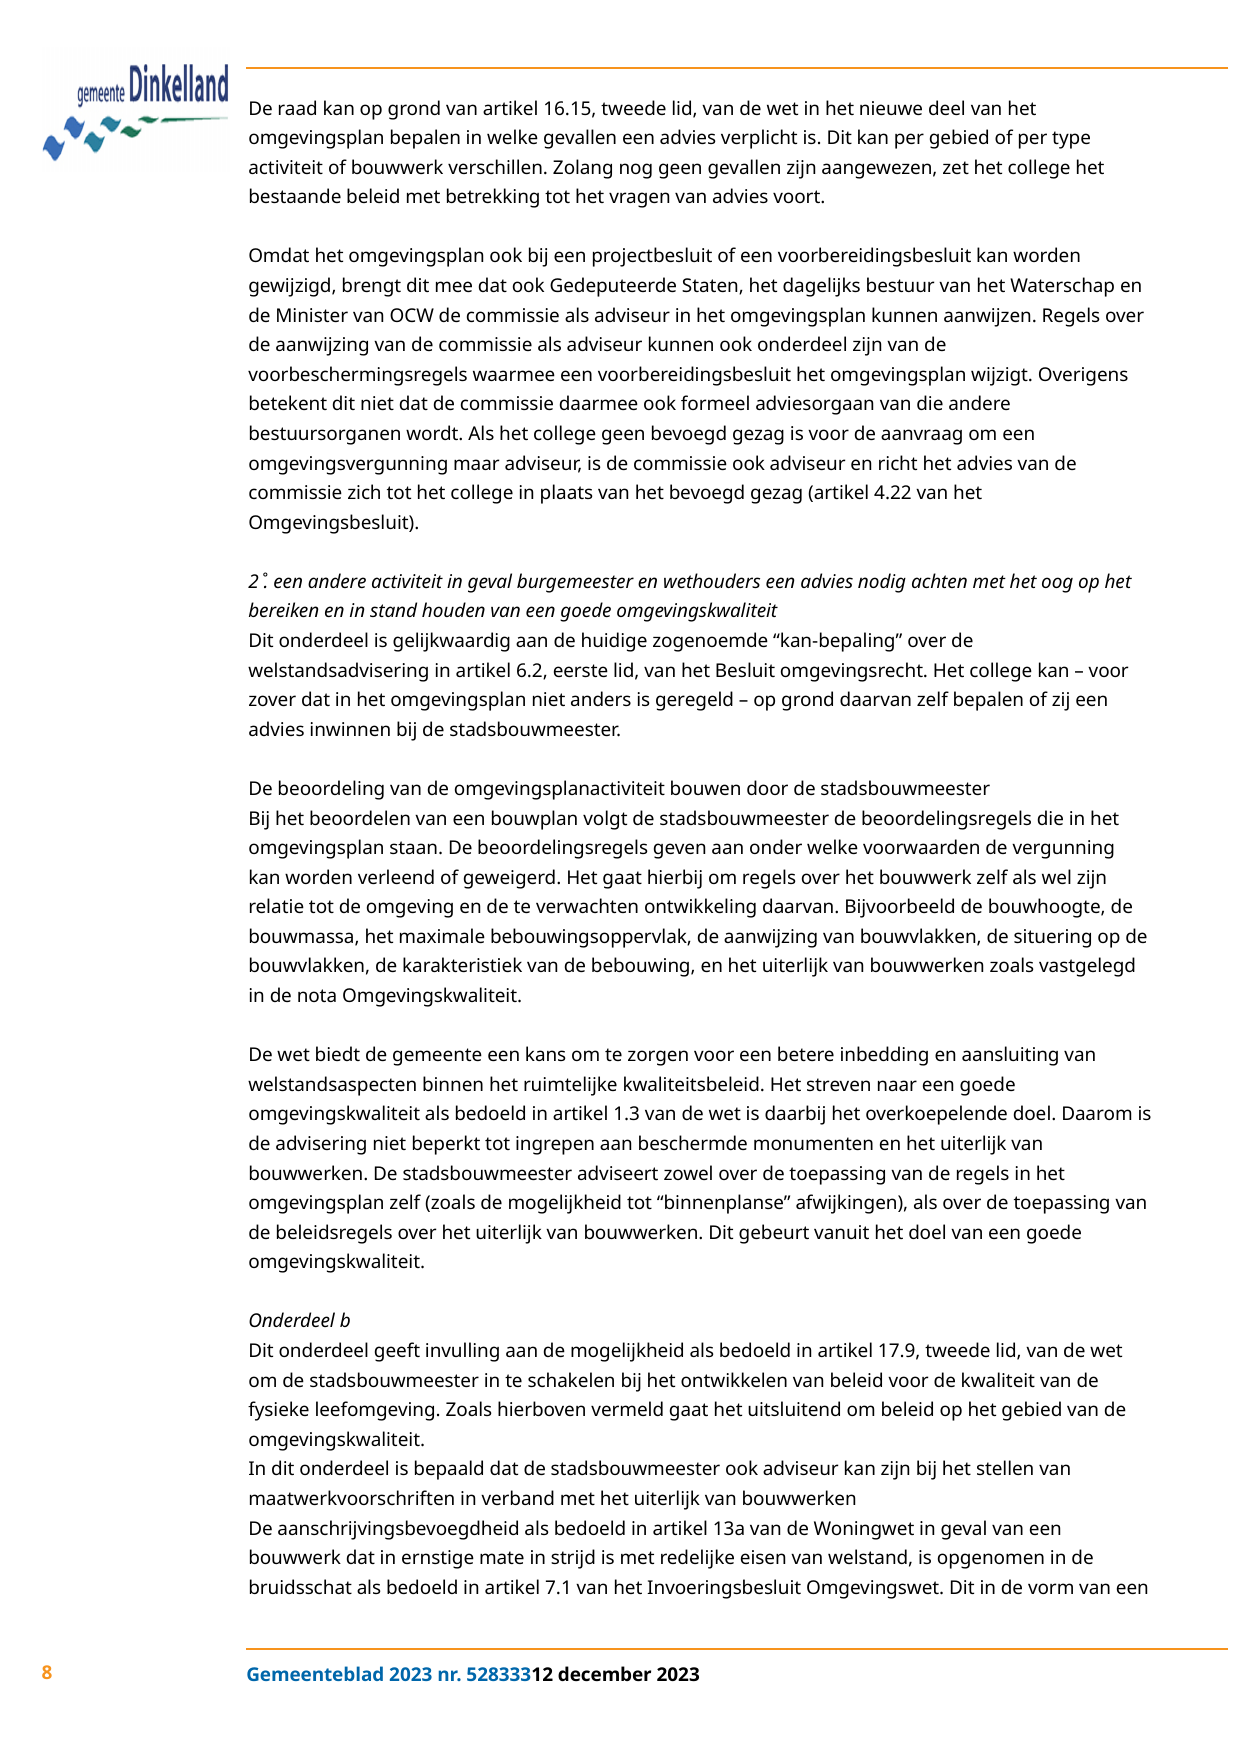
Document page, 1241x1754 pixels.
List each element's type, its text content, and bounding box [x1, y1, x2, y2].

text De wet biedt de gemeente een kans om te zorgen voor een betere inbedding en aansluiting van welstandsaspecten binnen het ruimtelijke kwaliteitsbeleid. Het streven naar een goede omgevingskwaliteit als bedoeld in artikel 1.3 van de wet is daarbij het overkoepelende doel. Daarom is de advisering niet beperkt tot ingrepen aan beschermde monumenten en het uiterlijk van bouwwerken. De stadsbouwmeester adviseert zowel over de toepassing van de regels in het omgevingsplan zelf (zoals de mogelijkheid tot “binnenplanse” afwijkingen), als over de toepassing van de beleidsregels over het uiterlijk van bouwwerken. Dit gebeurt vanuit het doel van een goede omgevingskwaliteit. [248, 1041, 1152, 1274]
text Bij het beoordelen van een bouwplan volgt de stadsbouwmeester de beoordelingsregels die in het omgevingsplan staan. De beoordelingsregels geven aan onder welke voorwaarden de vergunning kan worden verleend of geweigerd. Het gaat hierbij om regels over het bouwwerk zelf als wel zijn relatie tot de omgeving en de te verwachten ontwikkeling daarvan. Bijvoorbeeld de bouwhoogte, de bouwmassa, het maximale bebouwingsoppervlak, de aanwijzing van bouwvlakken, de situering op de bouwvlakken, de karakteristiek van de bebouwing, en het uiterlijk van bouwwerken zoals vastgelegd in de nota Omgevingskwaliteit. [248, 805, 1152, 1008]
text In dit onderdeel is bepaald dat de stadsbouwmeester ook adviseur kan zijn bij het stellen van maatwerkvoorschriften in verband met het uiterlijk van bouwwerken [248, 1456, 1152, 1511]
picture [41, 47, 231, 172]
text Onderdeel b [248, 1308, 1152, 1333]
text De raad kan op grond van artikel 16.15, tweede lid, van de wet in het nieuwe deel van het omgevingsplan bepalen in welke gevallen een advies verplicht is. Dit kan per gebied of per type activiteit of bouwwerk verschillen. Zolang nog geen gevallen zijn aangewezen, zet het college het bestaande beleid met betrekking tot het vragen van advies voort. [248, 95, 1152, 209]
text Dit onderdeel is gelijkwaardig aan de huidige zogenoemde “kan-bepaling” over de welstandsadvisering in artikel 6.2, eerste lid, van het Besluit omgevingsrecht. Het college kan – voor zover dat in het omgevingsplan niet anders is geregeld – op grond daarvan zelf bepalen of zij een advies inwinnen bij de stadsbouwmeester. [248, 627, 1152, 742]
text 2 ̊. een andere activiteit in geval burgemeester en wethouders een advies nodig achten met het oog op het bereiken en in stand houden van een goede omgevingskwaliteit [248, 568, 1152, 623]
text Dit onderdeel geeft invulling aan de mogelijkheid als bedoeld in artikel 17.9, tweede lid, van de wet om de stadsbouwmeester in te schakelen bij het ontwikkelen van beleid voor de kwaliteit van de fysieke leefomgeving. Zoals hierboven vermeld gaat het uitsluitend om beleid op het gebied van de omgevingskwaliteit. [248, 1337, 1152, 1452]
text De aanschrijvingsbevoegdheid als bedoeld in artikel 13a van de Woningwet in geval van een bouwwerk dat in ernstige mate in strijd is met redelijke eisen van welstand, is opgenomen in de bruidsschat als bedoeld in artikel 7.1 van het Invoeringsbesluit Omgevingswet. Dit in de vorm van een [248, 1515, 1152, 1600]
text Omdat het omgevingsplan ook bij een projectbesluit of een voorbereidingsbesluit kan worden gewijzigd, brengt dit mee dat ook Gedeputeerde Staten, het dagelijks bestuur van het Waterschap en de Minister van OCW de commissie als adviseur in het omgevingsplan kunnen aanwijzen. Regels over de aanwijzing van de commissie als adviseur kunnen ook onderdeel zijn van de voorbeschermingsregels waarmee een voorbereidingsbesluit het omgevingsplan wijzigt. Overigens betekent dit niet dat de commissie daarmee ook formeel adviesorgaan van die andere bestuursorganen wordt. Als het college geen bevoegd gezag is voor de aanvraag om een omgevingsvergunning maar adviseur, is de commissie ook adviseur en richt het advies van de commissie zich tot het college in plaats van het bevoegd gezag (artikel 4.22 van het Omgevingsbesluit). [248, 243, 1152, 535]
text De beoordeling van de omgevingsplanactiviteit bouwen door de stadsbouwmeester [248, 775, 1152, 801]
